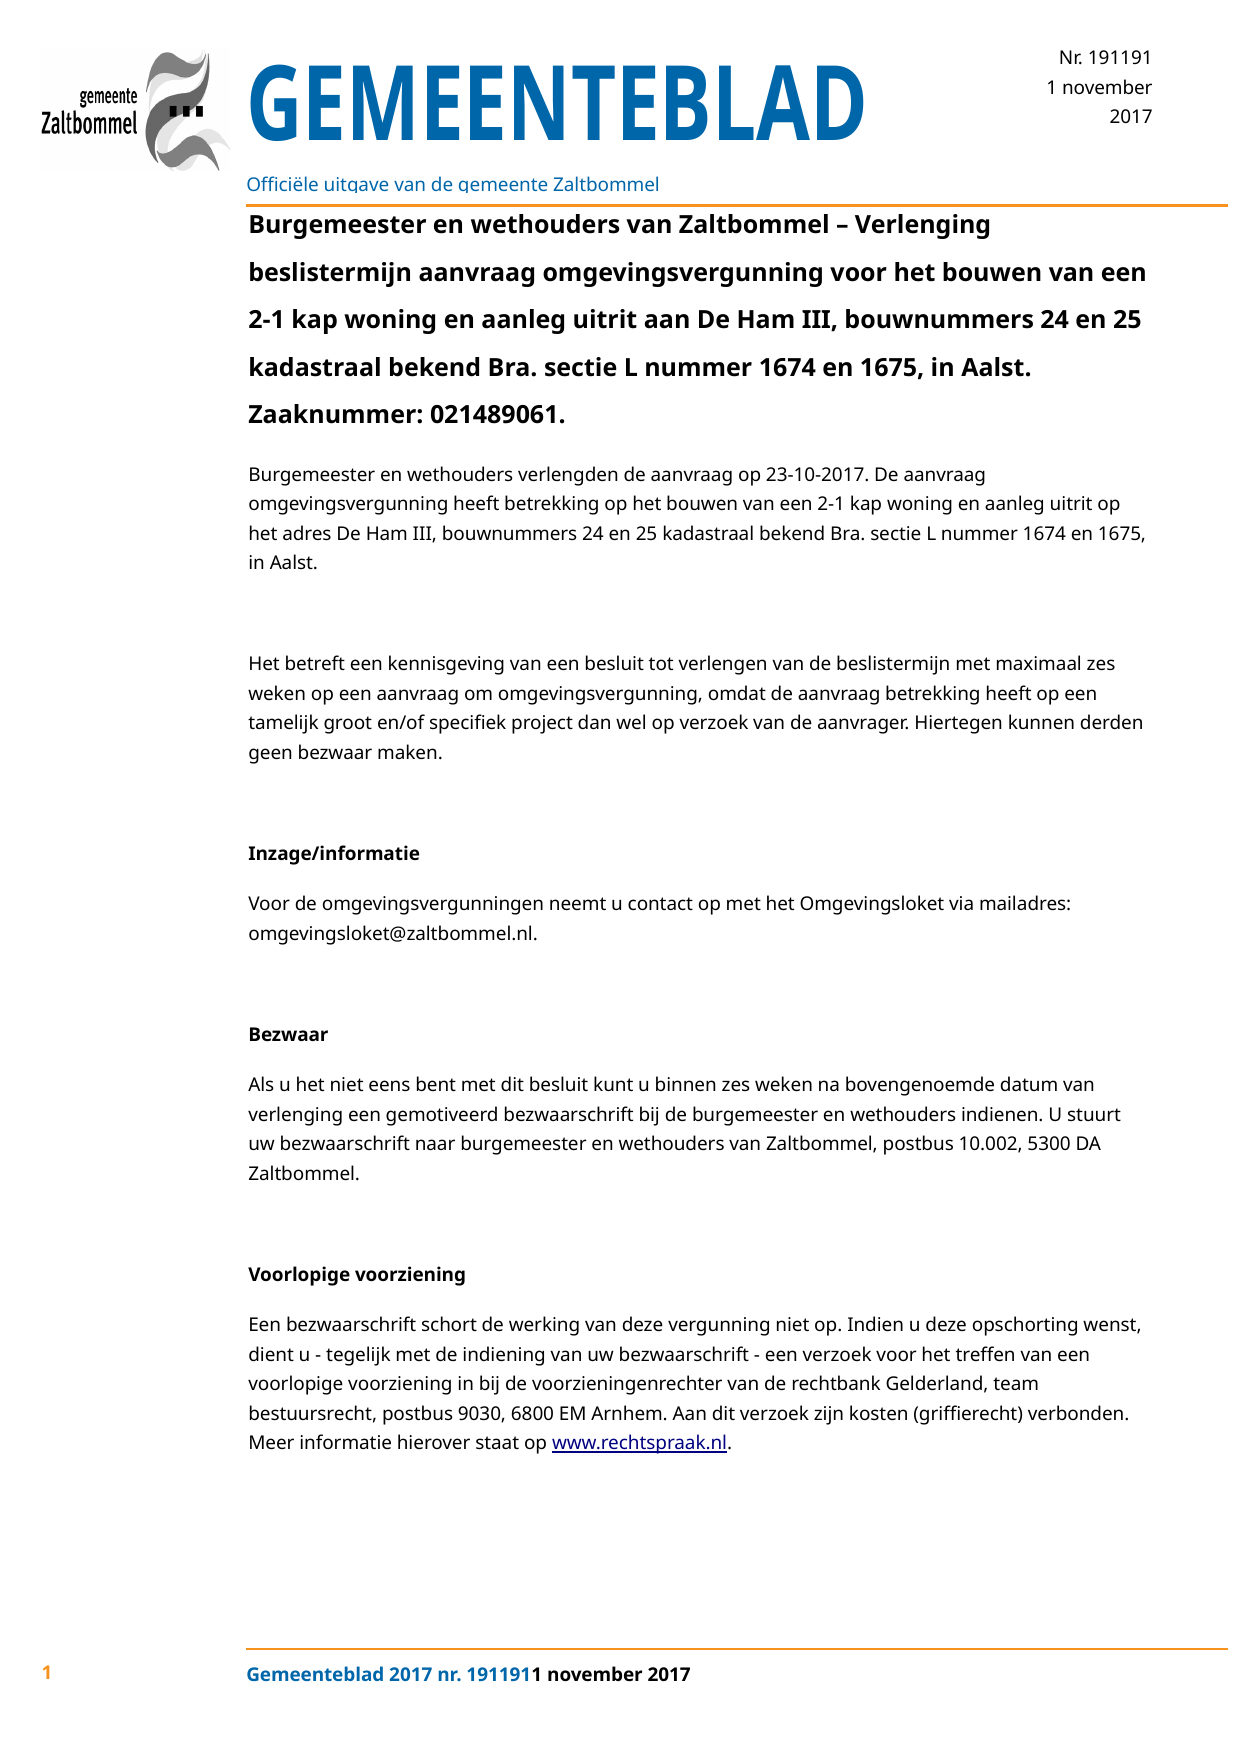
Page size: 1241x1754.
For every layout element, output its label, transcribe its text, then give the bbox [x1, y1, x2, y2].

text Inzage/informatie [248, 840, 1152, 866]
picture [41, 47, 231, 172]
text Burgemeester en wethouders van Zaltbommel – Verlenging beslistermijn aanvraag omgevingsvergunning voor het bouwen van een 2-1 kap woning en aanleg uitrit aan De Ham III, bouwnummers 24 en 25 kadastraal bekend Bra. sectie L nummer 1674 en 1675, in Aalst. Zaaknummer: 021489061. [248, 207, 1152, 431]
text Voor de omgevingsvergunningen neemt u contact op met het Omgevingsloket via mailadres: omgevingsloket@zaltbommel.nl. [248, 890, 1152, 946]
text Burgemeester en wethouders verlengden de aanvraag op 23-10-2017. De aanvraag omgevingsvergunning heeft betrekking op het bouwen van een 2-1 kap woning en aanleg uitrit op het adres De Ham III, bouwnummers 24 en 25 kadastraal bekend Bra. sectie L nummer 1674 en 1675, in Aalst. [248, 461, 1152, 575]
text Voorlopige voorziening [248, 1261, 1152, 1286]
text Bezwaar [248, 1021, 1152, 1046]
text Het betreft een kennisgeving van een besluit tot verlengen van de beslistermijn met maximaal zes weken op een aanvraag om omgevingsvergunning, omdat de aanvraag betrekking heeft op een tamelijk groot en/of specifiek project dan wel op verzoek van de aanvrager. Hiertegen kunnen derden geen bezwaar maken. [248, 650, 1152, 765]
text Als u het niet eens bent met dit besluit kunt u binnen zes weken na bovengenoemde datum van verlenging een gemotiveerd bezwaarschrift bij de burgemeester en wethouders indienen. U stuurt uw bezwaarschrift naar burgemeester en wethouders van Zaltbommel, postbus 10.002, 5300 DA Zaltbommel. [248, 1071, 1152, 1186]
text Een bezwaarschrift schort de werking van deze vergunning niet op. Indien u deze opschorting wenst, dient u - tegelijk met de indiening van uw bezwaarschrift - een verzoek voor het treffen van een voorlopige voorziening in bij de voorzieningenrechter van de rechtbank Gelderland, team bestuursrecht, postbus 9030, 6800 EM Arnhem. Aan dit verzoek zijn kosten (griffierecht) verbonden. Meer informatie hierover staat op www.rechtspraak.nl. [248, 1311, 1152, 1455]
